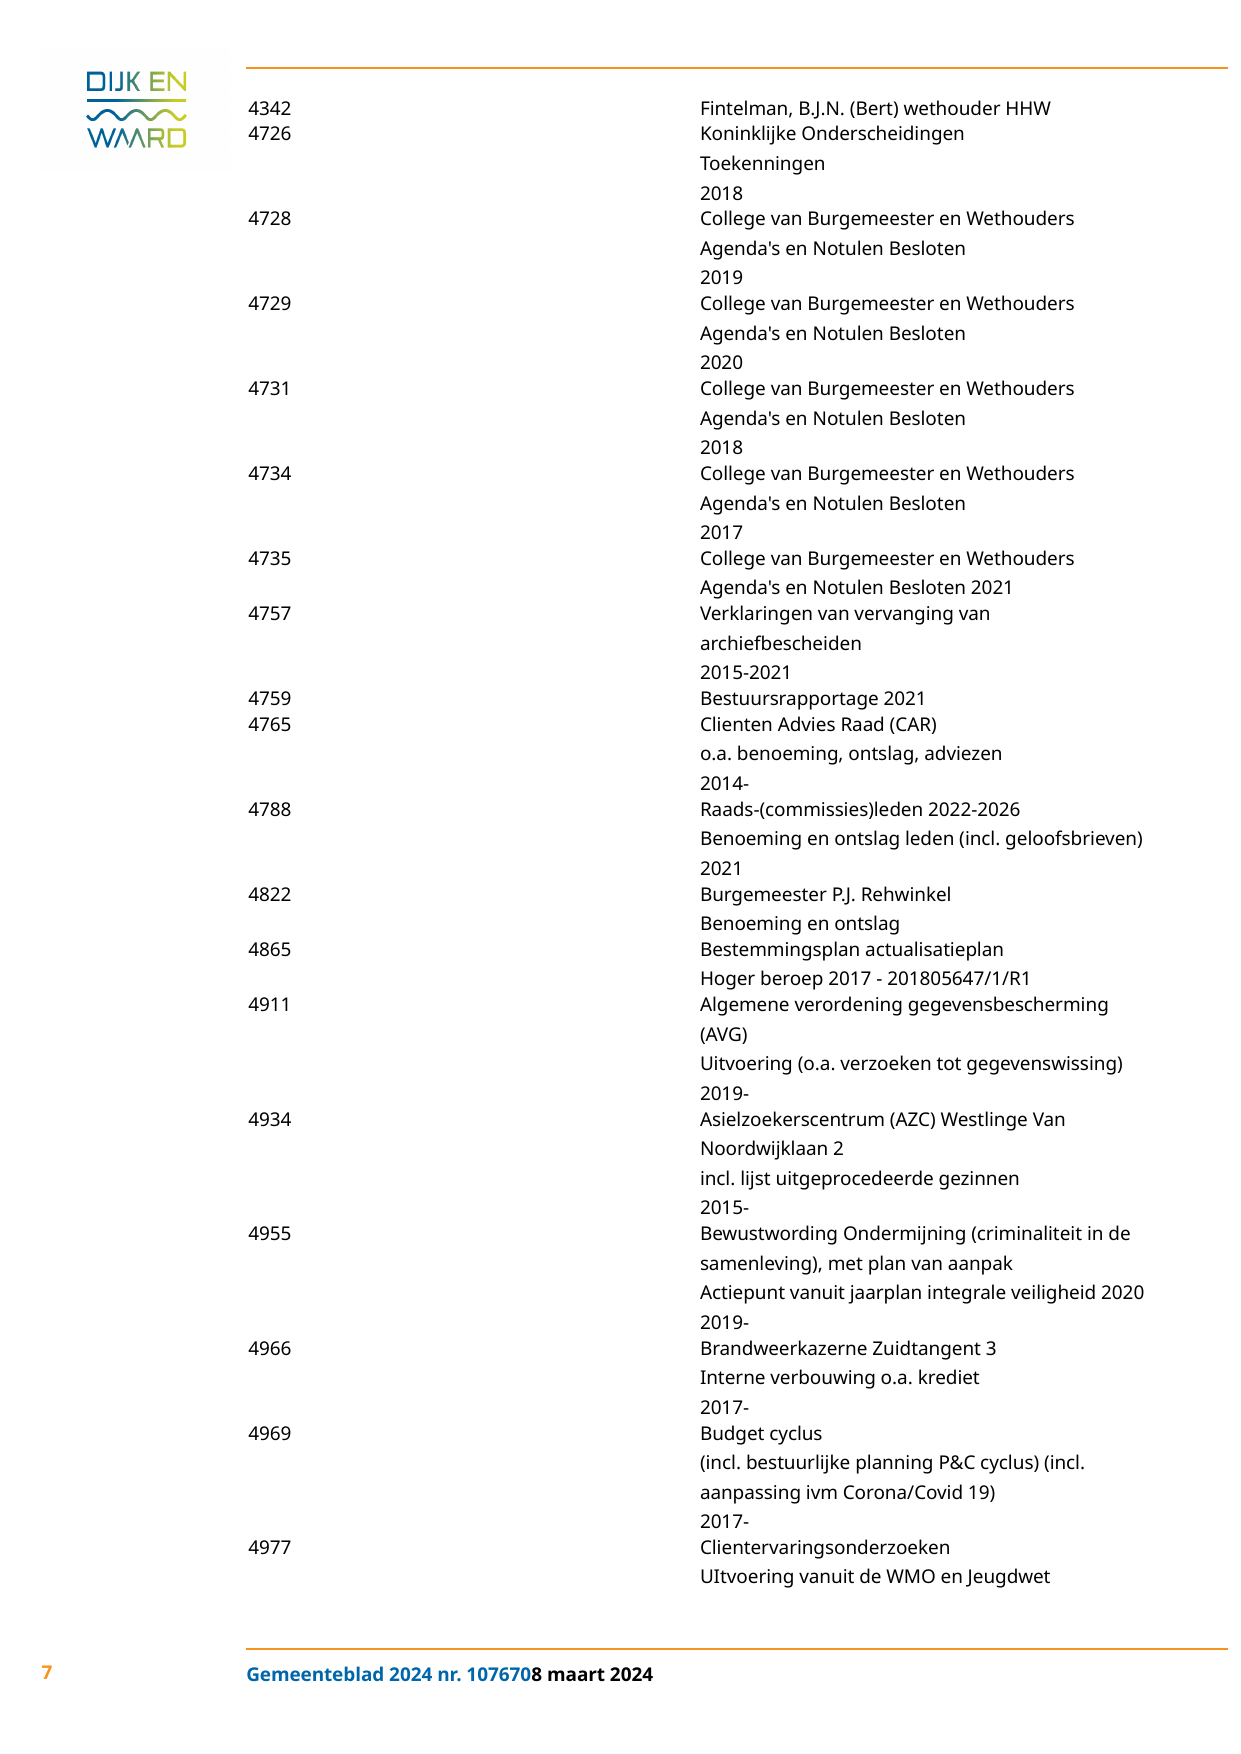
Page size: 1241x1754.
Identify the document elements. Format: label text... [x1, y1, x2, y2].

table_cell Koninklijke Onderscheidingen Toekenningen 2018 [700, 121, 1152, 205]
table_cell 4726 [248, 121, 700, 205]
table_cell College van Burgemeester en Wethouders Agenda's en Notulen Besloten 2021 [700, 545, 1152, 600]
table_cell Clienten Advies Raad (CAR) o.a. benoeming, ontslag, adviezen 2014- [700, 711, 1152, 796]
table_cell 4966 [248, 1335, 700, 1420]
table_cell 4734 [248, 460, 700, 545]
table_cell 4934 [248, 1106, 700, 1220]
table_cell 4969 [248, 1420, 700, 1534]
table_cell Burgemeester P.J. Rehwinkel Benoeming en ontslag [700, 881, 1152, 936]
table_cell College van Burgemeester en Wethouders Agenda's en Notulen Besloten 2019 [700, 205, 1152, 290]
table_cell Clientervaringsonderzoeken UItvoering vanuit de WMO en Jeugdwet [700, 1534, 1152, 1589]
table_cell College van Burgemeester en Wethouders Agenda's en Notulen Besloten 2018 [700, 375, 1152, 460]
table_cell Bestemmingsplan actualisatieplan Hoger beroep 2017 - 201805647/1/R1 [700, 936, 1152, 991]
table_cell College van Burgemeester en Wethouders Agenda's en Notulen Besloten 2020 [700, 290, 1152, 375]
picture [41, 47, 231, 172]
table_cell Budget cyclus (incl. bestuurlijke planning P&C cyclus) (incl. aanpassing ivm Corona/Covid 19) 2017- [700, 1420, 1152, 1534]
table_cell Brandweerkazerne Zuidtangent 3 Interne verbouwing o.a. krediet 2017- [700, 1335, 1152, 1420]
table_cell 4342 [248, 95, 700, 121]
table_cell 4735 [248, 545, 700, 600]
table_cell 4728 [248, 205, 700, 290]
table_cell Algemene verordening gegevensbescherming (AVG) Uitvoering (o.a. verzoeken tot gegevenswissing) 2019- [700, 991, 1152, 1106]
table_cell Fintelman, B.J.N. (Bert) wethouder HHW [700, 95, 1152, 121]
table_cell 4729 [248, 290, 700, 375]
table_cell 4757 [248, 600, 700, 685]
table_cell Raads-(commissies)leden 2022-2026 Benoeming en ontslag leden (incl. geloofsbrieven) 2021 [700, 796, 1152, 881]
table_cell Verklaringen van vervanging van archiefbescheiden 2015-2021 [700, 600, 1152, 685]
table_cell Bestuursrapportage 2021 [700, 685, 1152, 711]
table_cell 4759 [248, 685, 700, 711]
table_cell 4822 [248, 881, 700, 936]
table_cell Bewustwording Ondermijning (criminaliteit in de samenleving), met plan van aanpak Actiepunt vanuit jaarplan integrale veiligheid 2020 2019- [700, 1220, 1152, 1335]
table_cell 4788 [248, 796, 700, 881]
table_cell Asielzoekerscentrum (AZC) Westlinge Van Noordwijklaan 2 incl. lijst uitgeprocedeerde gezinnen 2015- [700, 1106, 1152, 1220]
table_cell 4765 [248, 711, 700, 796]
table_cell College van Burgemeester en Wethouders Agenda's en Notulen Besloten 2017 [700, 460, 1152, 545]
table_cell 4731 [248, 375, 700, 460]
table_cell 4865 [248, 936, 700, 991]
table_cell 4911 [248, 991, 700, 1106]
table_cell 4977 [248, 1534, 700, 1589]
table_cell 4955 [248, 1220, 700, 1335]
